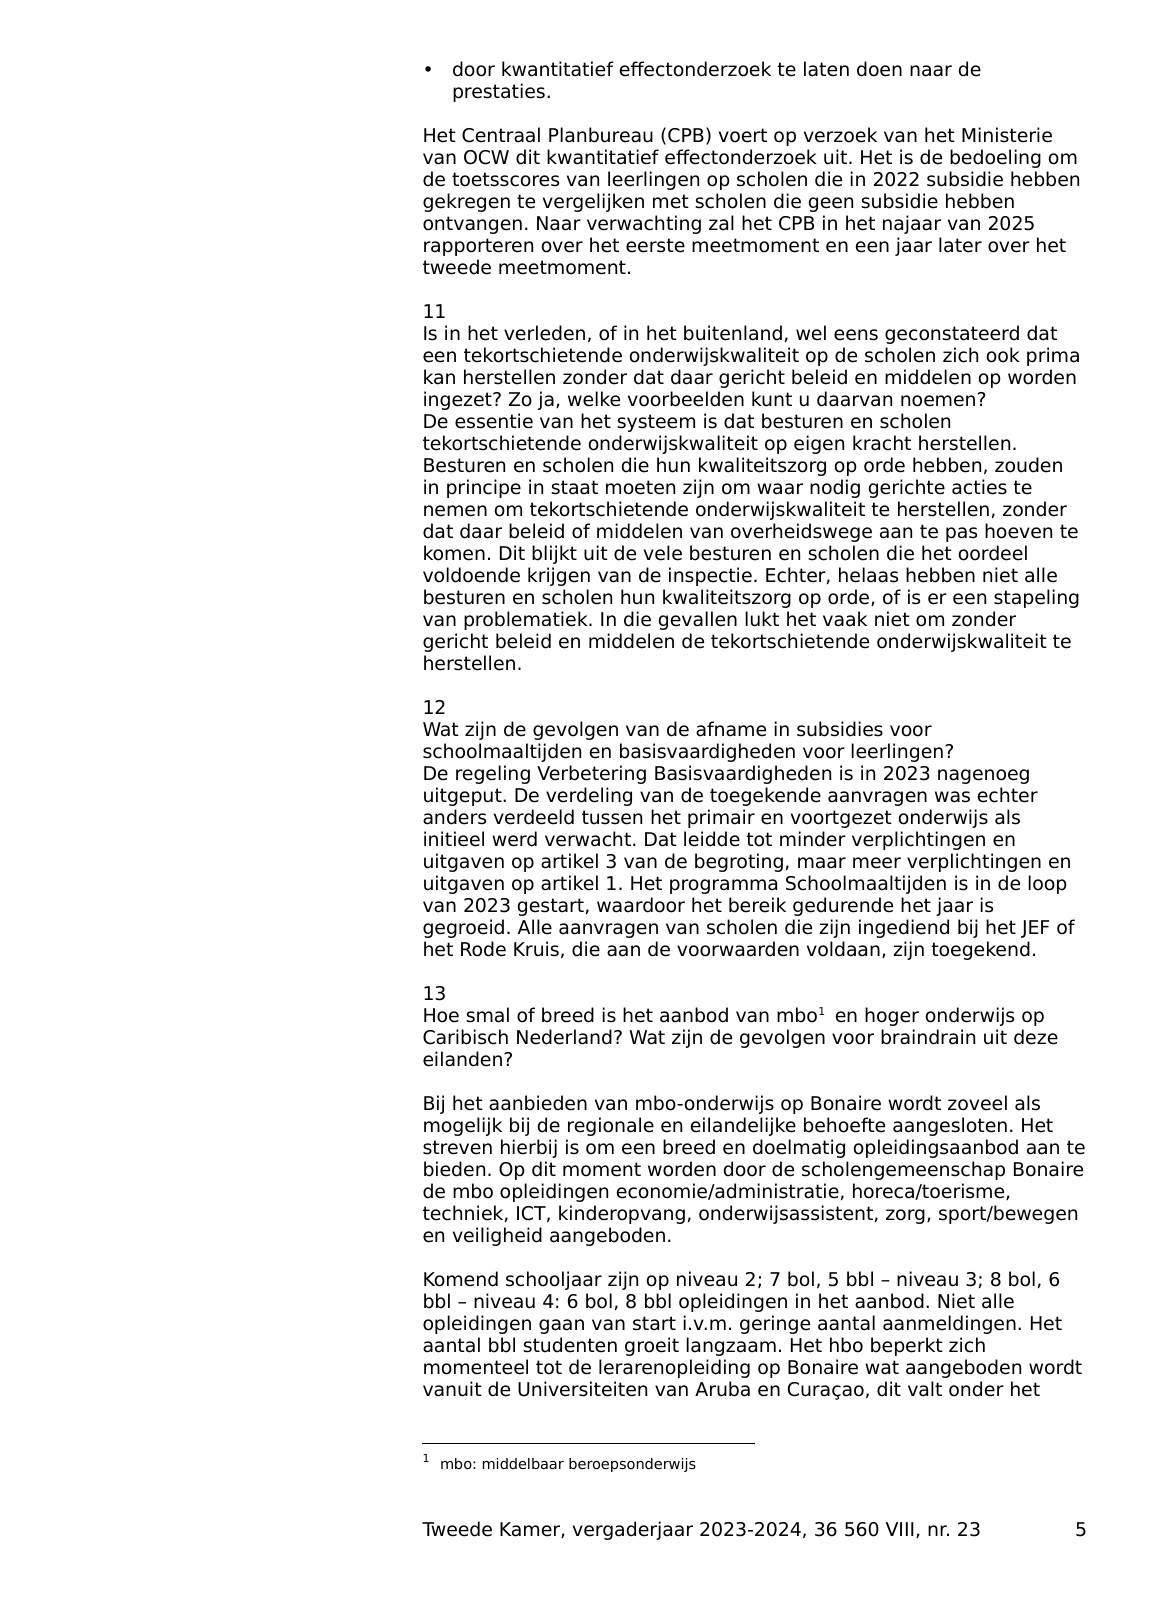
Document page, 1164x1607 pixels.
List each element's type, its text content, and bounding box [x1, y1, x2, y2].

text De essentie van het systeem is dat besturen en scholen tekortschietende onderwijskwaliteit op eigen kracht herstellen. Besturen en scholen die hun kwaliteitszorg op orde hebben, zouden in principe in staat moeten zijn om waar nodig gerichte acties te nemen om tekortschietende onderwijskwaliteit te herstellen, zonder dat daar beleid of middelen van overheidswege aan te pas hoeven te komen. Dit blijkt uit de vele besturen en scholen die het oordeel voldoende krijgen van de inspectie. Echter, helaas hebben niet alle besturen en scholen hun kwaliteitszorg op orde, of is er een stapeling van problematiek. In die gevallen lukt het vaak niet om zonder gericht beleid en middelen de tekortschietende onderwijskwaliteit te herstellen. [422, 411, 1087, 675]
text Is in het verleden, of in het buitenland, wel eens geconstateerd dat een tekortschietende onderwijskwaliteit op de scholen zich ook prima kan herstellen zonder dat daar gericht beleid en middelen op worden ingezet? Zo ja, welke voorbeelden kunt u daarvan noemen? [422, 323, 1087, 411]
text Hoe smal of breed is het aanbod van mbo en hoger onderwijs op Caribisch Nederland? Wat zijn de gevolgen voor braindrain uit deze eilanden? [422, 1005, 1087, 1071]
text 12 [422, 697, 1087, 719]
text Komend schooljaar zijn op niveau 2; 7 bol, 5 bbl – niveau 3; 8 bol, 6 bbl – niveau 4: 6 bol, 8 bbl opleidingen in het aanbod. Niet alle opleidingen gaan van start i.v.m. geringe aantal aanmeldingen. Het aantal bbl studenten groeit langzaam. Het hbo beperkt zich momenteel tot de lerarenopleiding op Bonaire wat aangeboden wordt vanuit de Universiteiten van Aruba en Curaçao, dit valt onder het [422, 1269, 1087, 1401]
text 13 [422, 983, 1087, 1005]
text Bij het aanbieden van mbo-onderwijs op Bonaire wordt zoveel als mogelijk bij de regionale en eilandelijke behoefte aangesloten. Het streven hierbij is om een breed en doelmatig opleidingsaanbod aan te bieden. Op dit moment worden door de scholengemeenschap Bonaire de mbo opleidingen economie/administratie, horeca/toerisme, techniek, ICT, kinderopvang, onderwijsassistent, zorg, sport/bewegen en veiligheid aangeboden. [422, 1093, 1087, 1247]
text mbo: middelbaar beroepsonderwijs [422, 1452, 1087, 1474]
text • door kwantitatief effectonderzoek te laten doen naar de prestaties. [422, 59, 1087, 103]
text De regeling Verbetering Basisvaardigheden is in 2023 nagenoeg uitgeput. De verdeling van de toegekende aanvragen was echter anders verdeeld tussen het primair en voortgezet onderwijs als initieel werd verwacht. Dat leidde tot minder verplichtingen en uitgaven op artikel 3 van de begroting, maar meer verplichtingen en uitgaven op artikel 1. Het programma Schoolmaaltijden is in de loop van 2023 gestart, waardoor het bereik gedurende het jaar is gegroeid. Alle aanvragen van scholen die zijn ingediend bij het JEF of het Rode Kruis, die aan de voorwaarden voldaan, zijn toegekend. [422, 763, 1087, 961]
text Wat zijn de gevolgen van de afname in subsidies voor schoolmaaltijden en basisvaardigheden voor leerlingen? [422, 719, 1087, 763]
text Het Centraal Planbureau (CPB) voert op verzoek van het Ministerie van OCW dit kwantitatief effectonderzoek uit. Het is de bedoeling om de toetsscores van leerlingen op scholen die in 2022 subsidie hebben gekregen te vergelijken met scholen die geen subsidie hebben ontvangen. Naar verwachting zal het CPB in het najaar van 2025 rapporteren over het eerste meetmoment en een jaar later over het tweede meetmoment. [422, 125, 1087, 279]
text 11 [422, 301, 1087, 323]
